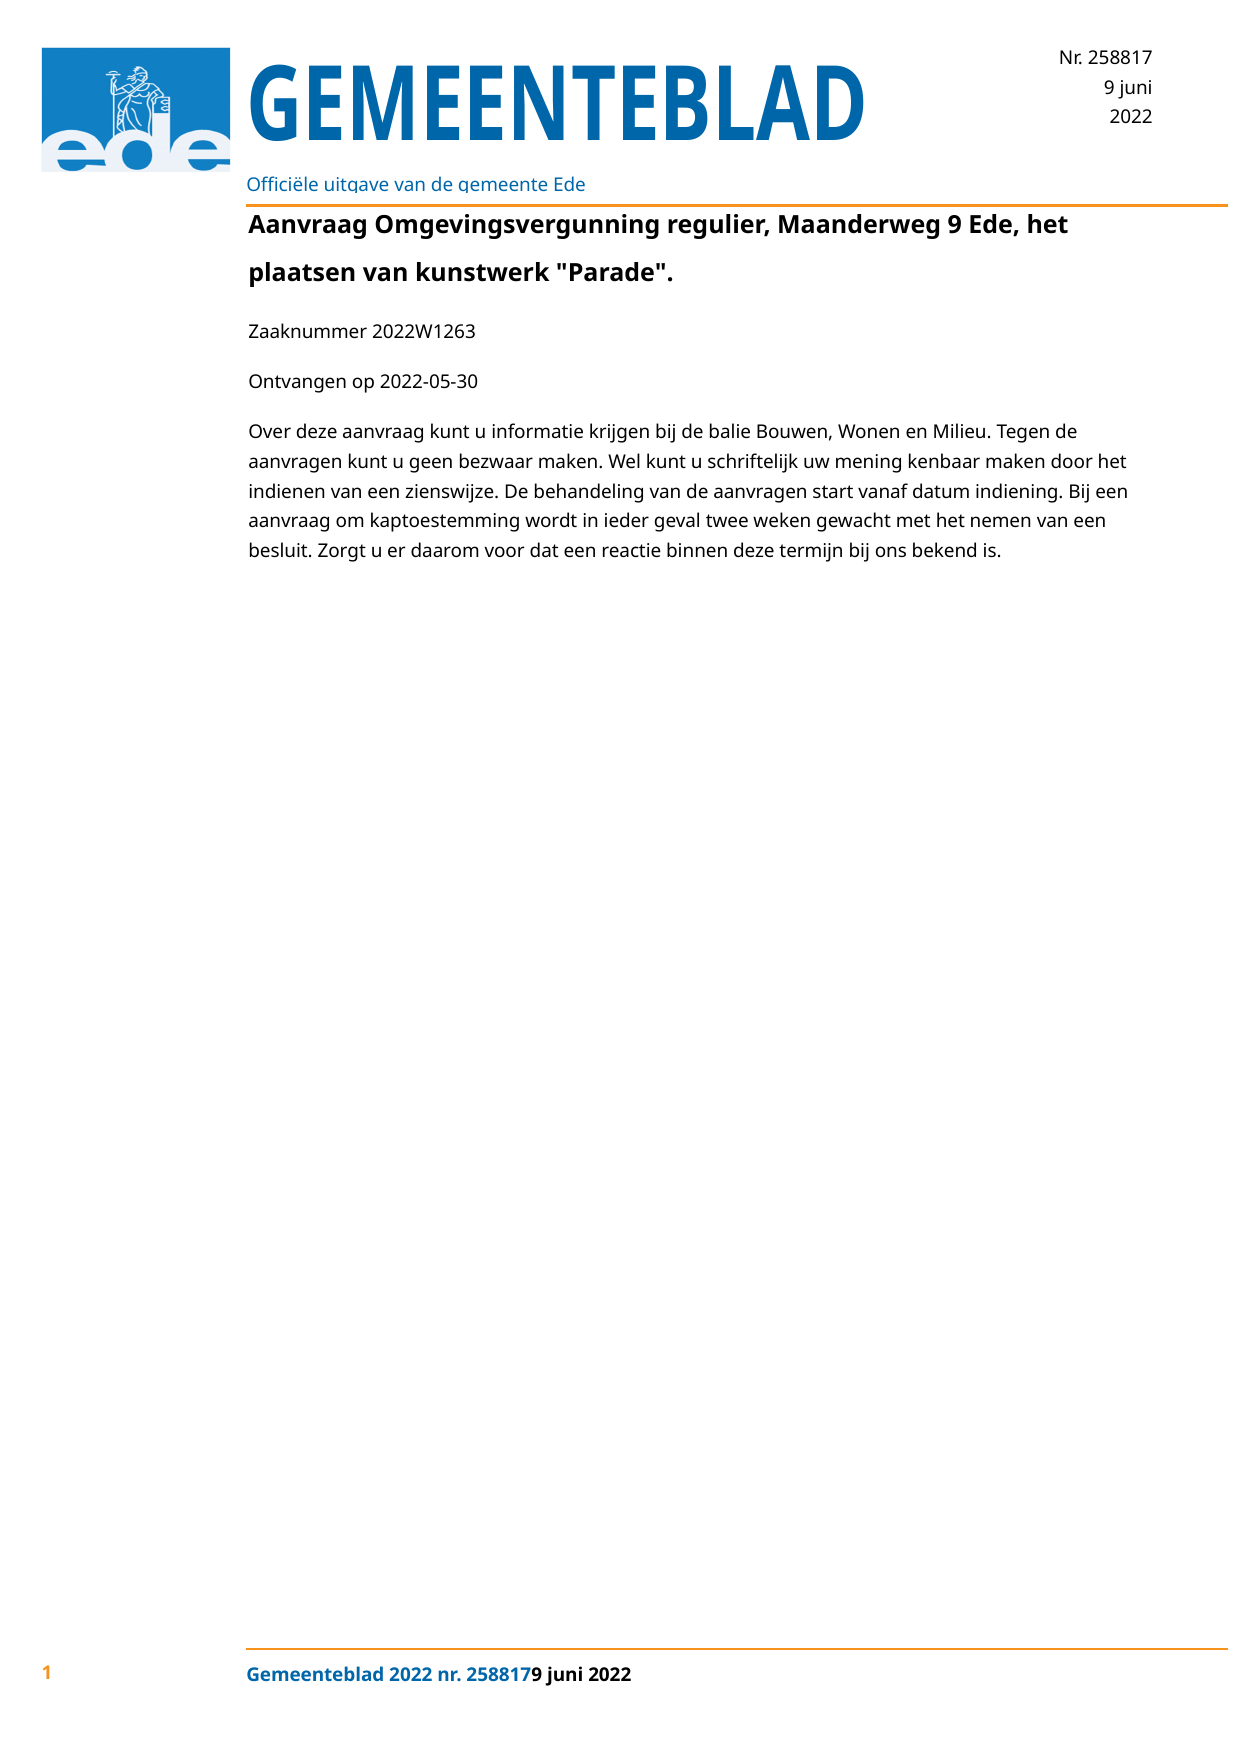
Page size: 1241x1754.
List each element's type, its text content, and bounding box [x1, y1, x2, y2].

picture [41, 47, 231, 172]
text Ontvangen op 2022-05-30 [248, 368, 1152, 394]
text Over deze aanvraag kunt u informatie krijgen bij de balie Bouwen, Wonen en Milieu. Tegen de aanvragen kunt u geen bezwaar maken. Wel kunt u schriftelijk uw mening kenbaar maken door het indienen van een zienswijze. De behandeling van de aanvragen start vanaf datum indiening. Bij een aanvraag om kaptoestemming wordt in ieder geval twee weken gewacht met het nemen van een besluit. Zorgt u er daarom voor dat een reactie binnen deze termijn bij ons bekend is. [248, 419, 1152, 563]
text Aanvraag Omgevingsvergunning regulier, Maanderweg 9 Ede, het plaatsen van kunstwerk "Parade". [248, 207, 1152, 288]
text Zaaknummer 2022W1263 [248, 318, 1152, 344]
